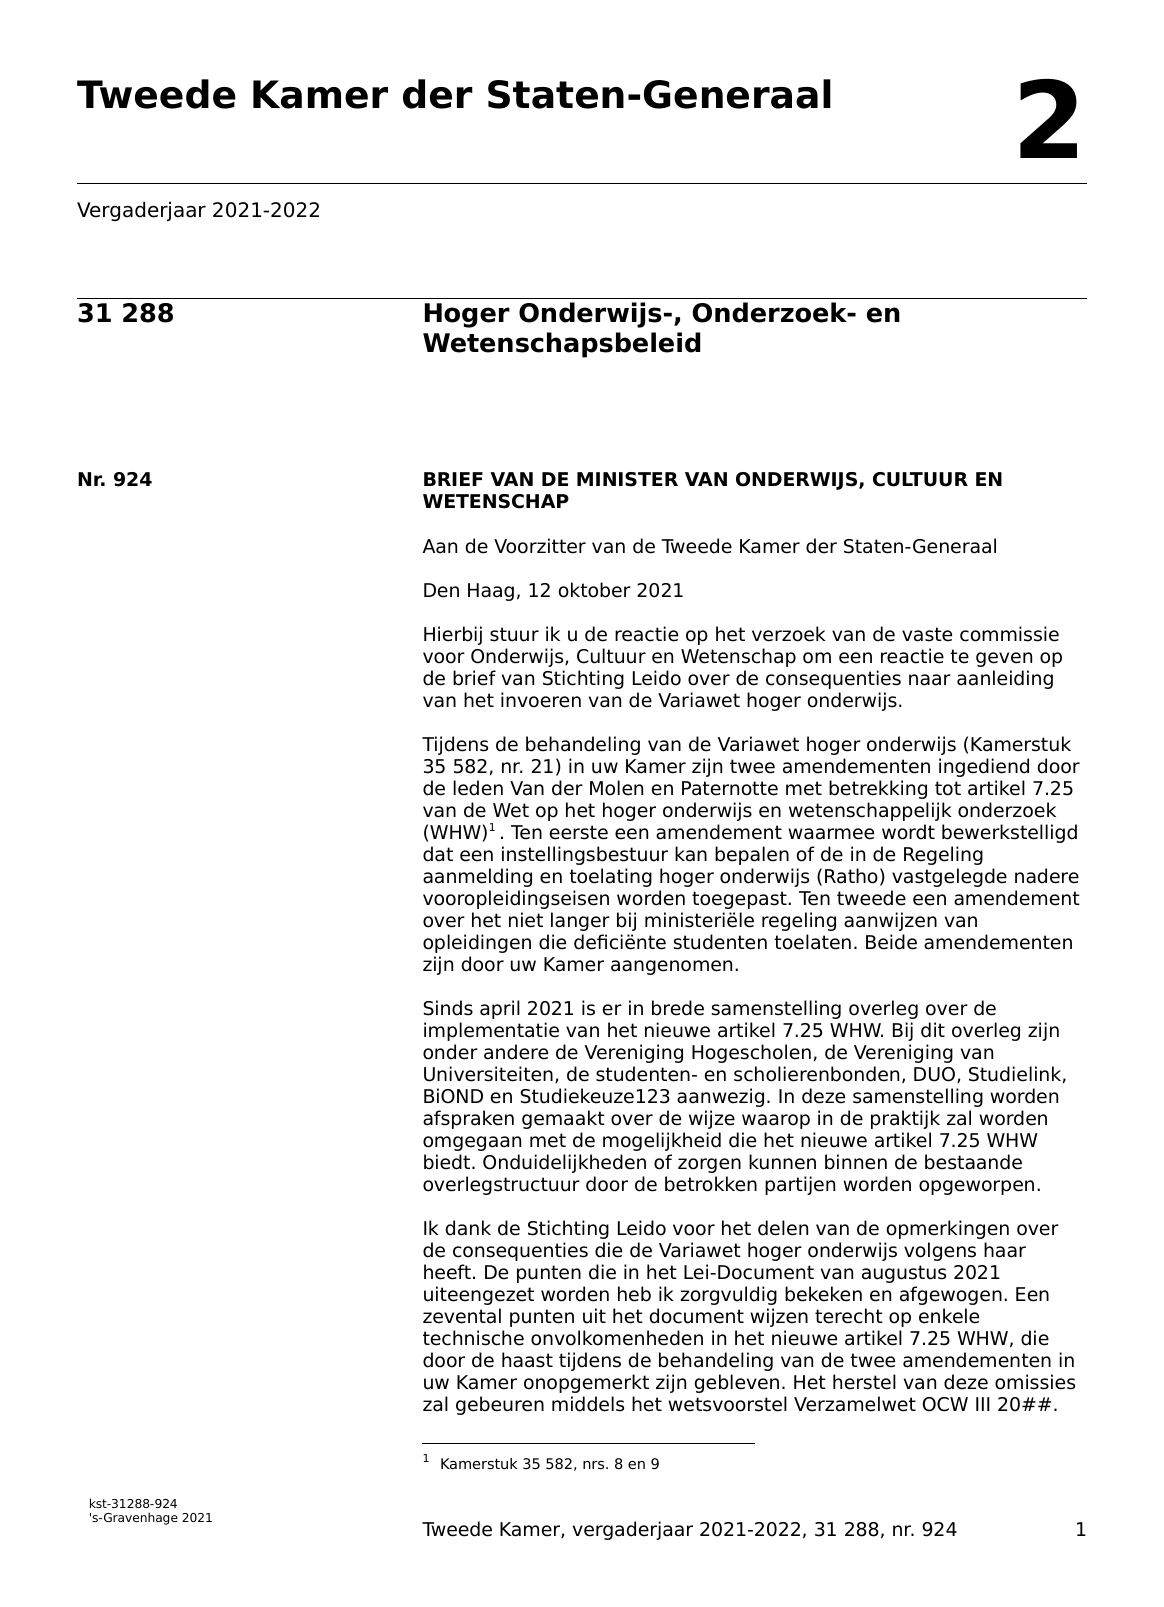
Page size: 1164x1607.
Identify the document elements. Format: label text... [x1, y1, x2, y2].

table_header Tweede Kamer der Staten-Generaal [77, 59, 886, 183]
subtitle 31 288 Hoger Onderwijs-, Onderzoek- en Wetenschapsbeleid [77, 299, 1087, 358]
text Ik dank de Stichting Leido voor het delen van de opmerkingen over de consequenties die de Variawet hoger onderwijs volgens haar heeft. De punten die in het Lei-Document van augustus 2021 uiteengezet worden heb ik zorgvuldig bekeken en afgewogen. Een zevental punten uit het document wijzen terecht op enkele technische onvolkomenheden in het nieuwe artikel 7.25 WHW, die door de haast tijdens de behandeling van de twee amendementen in uw Kamer onopgemerkt zijn gebleven. Het herstel van deze omissies zal gebeuren middels het wetsvoorstel Verzamelwet OCW III 20##. [422, 1218, 1087, 1416]
subtitle Nr. 924 BRIEF VAN DE MINISTER VAN ONDERWIJS, CULTUUR EN WETENSCHAP [77, 469, 1087, 513]
text kst-31288-924 [88, 1497, 323, 1511]
text Hierbij stuur ik u de reactie op het verzoek van de vaste commissie voor Onderwijs, Cultuur en Wetenschap om een reactie te geven op de brief van Stichting Leido over de consequenties naar aanleiding van het invoeren van de Variawet hoger onderwijs. [422, 624, 1087, 712]
table_header 2 [886, 59, 1087, 183]
text Tijdens de behandeling van de Variawet hoger onderwijs (Kamerstuk 35 582, nr. 21) in uw Kamer zijn twee amendementen ingediend door de leden Van der Molen en Paternotte met betrekking tot artikel 7.25 van de Wet op het hoger onderwijs en wetenschappelijk onderzoek (WHW). Ten eerste een amendement waarmee wordt bewerkstelligd dat een instellingsbestuur kan bepalen of de in de Regeling aanmelding en toelating hoger onderwijs (Ratho) vastgelegde nadere vooropleidingseisen worden toegepast. Ten tweede een amendement over het niet langer bij ministeriële regeling aanwijzen van opleidingen die deficiënte studenten toelaten. Beide amendementen zijn door uw Kamer aangenomen. [422, 734, 1087, 976]
text Den Haag, 12 oktober 2021 [422, 580, 1087, 602]
text 's-Gravenhage 2021 [88, 1511, 323, 1525]
table_cell Vergaderjaar 2021-2022 [77, 184, 1087, 298]
text Aan de Voorzitter van de Tweede Kamer der Staten-Generaal [422, 536, 1087, 557]
text Kamerstuk 35 582, nrs. 8 en 9 [422, 1452, 1087, 1474]
text Sinds april 2021 is er in brede samenstelling overleg over de implementatie van het nieuwe artikel 7.25 WHW. Bij dit overleg zijn onder andere de Vereniging Hogescholen, de Vereniging van Universiteiten, de studenten- en scholierenbonden, DUO, Studielink, BiOND en Studiekeuze123 aanwezig. In deze samenstelling worden afspraken gemaakt over de wijze waarop in de praktijk zal worden omgegaan met de mogelijkheid die het nieuwe artikel 7.25 WHW biedt. Onduidelijkheden of zorgen kunnen binnen de bestaande overlegstructuur door de betrokken partijen worden opgeworpen. [422, 998, 1087, 1196]
